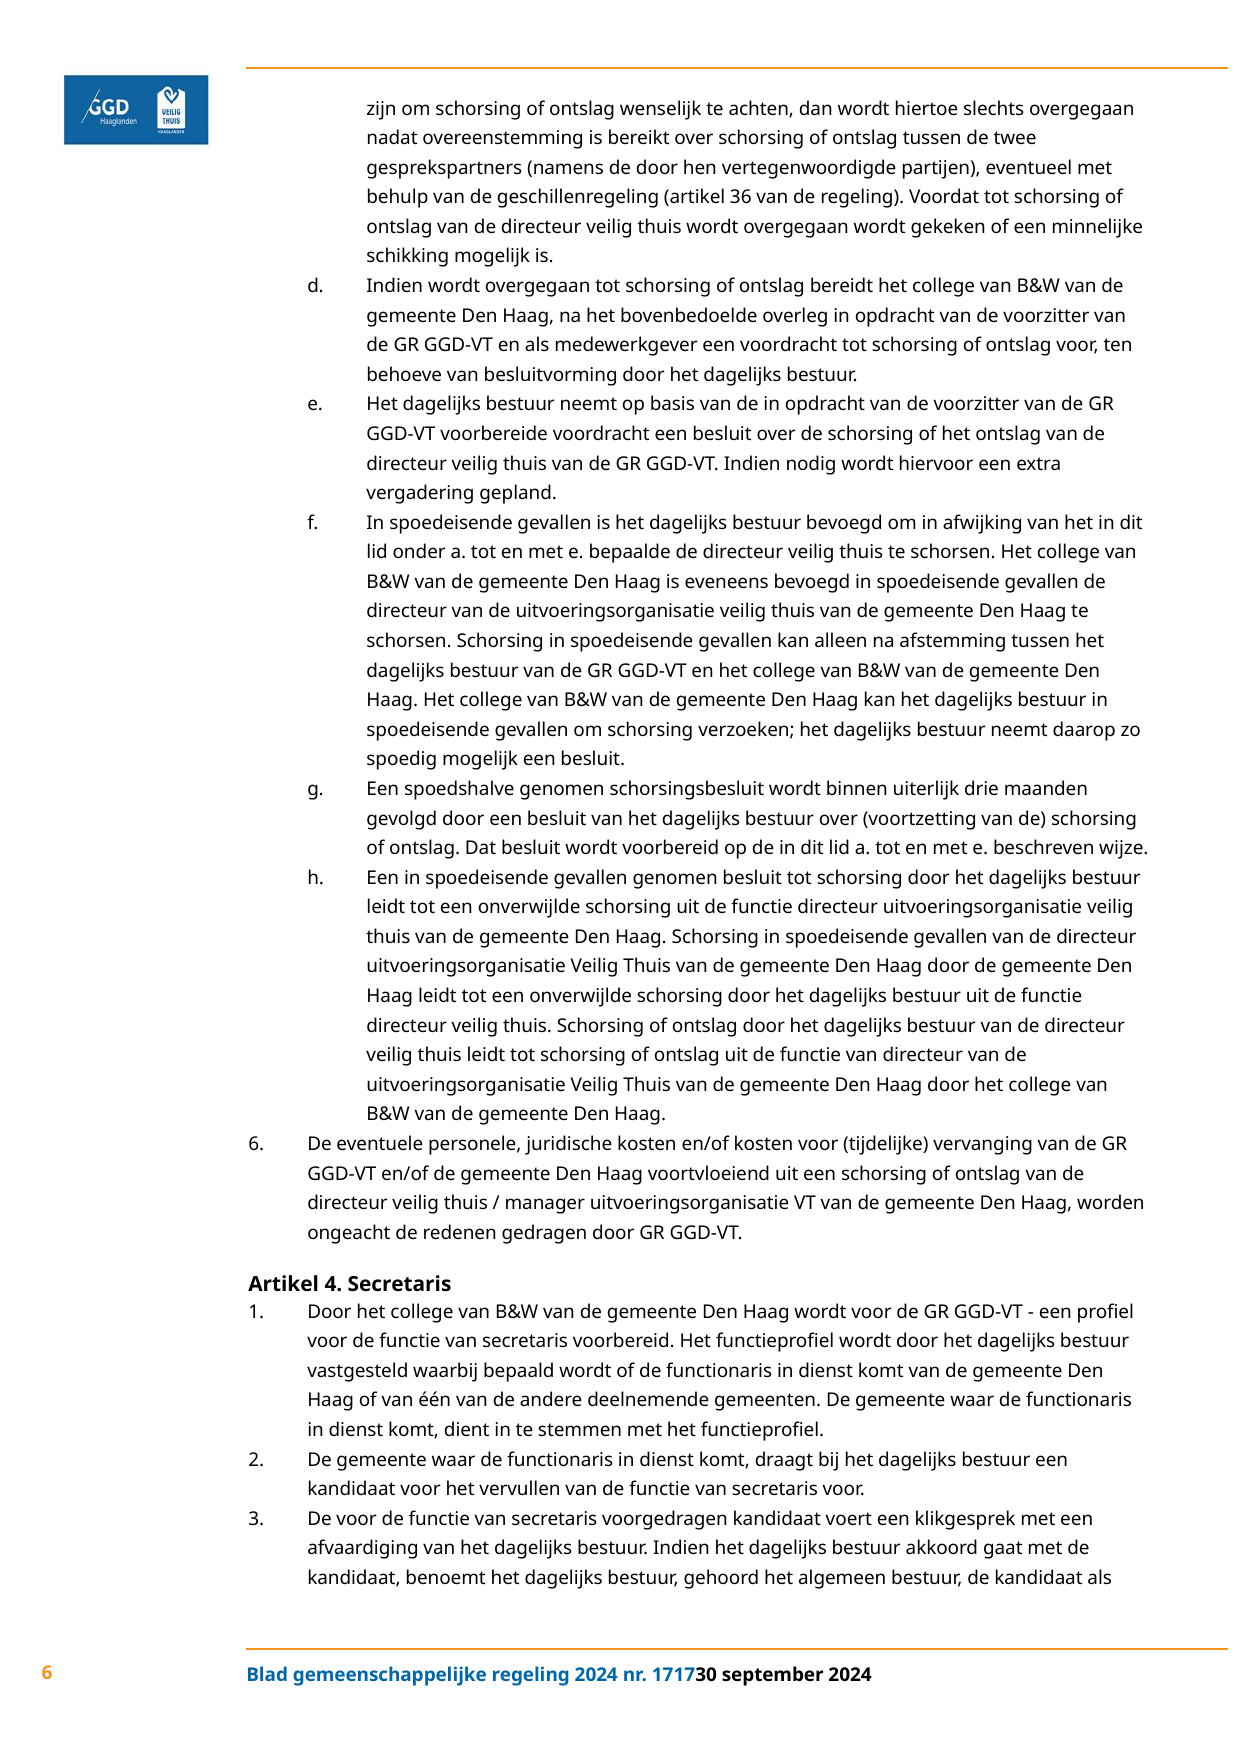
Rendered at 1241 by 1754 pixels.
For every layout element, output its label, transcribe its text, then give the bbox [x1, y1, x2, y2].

list Door het college van B&W van de gemeente Den Haag wordt voor de GR GGD-VT - een profiel voor de functie van secretaris voorbereid. Het functieprofiel wordt door het dagelijks bestuur vastgesteld waarbij bepaald wordt of de functionaris in dienst komt van de gemeente Den Haag of van één van de andere deelnemende gemeenten. De gemeente waar de functionaris in dienst komt, dient in te stemmen met het functieprofiel. [248, 1298, 1152, 1442]
list De gemeente waar de functionaris in dienst komt, draagt bij het dagelijks bestuur een kandidaat voor het vervullen van de functie van secretaris voor. [248, 1446, 1152, 1501]
list In spoedeisende gevallen is het dagelijks bestuur bevoegd om in afwijking van het in dit lid onder a. tot en met e. bepaalde de directeur veilig thuis te schorsen. Het college van B&W van de gemeente Den Haag is eveneens bevoegd in spoedeisende gevallen de directeur van de uitvoeringsorganisatie veilig thuis van de gemeente Den Haag te schorsen. Schorsing in spoedeisende gevallen kan alleen na afstemming tussen het dagelijks bestuur van de GR GGD-VT en het college van B&W van de gemeente Den Haag. Het college van B&W van de gemeente Den Haag kan het dagelijks bestuur in spoedeisende gevallen om schorsing verzoeken; het dagelijks bestuur neemt daarop zo spoedig mogelijk een besluit. [307, 509, 1152, 771]
list De voor de functie van secretaris voorgedragen kandidaat voert een klikgesprek met een afvaardiging van het dagelijks bestuur. Indien het dagelijks bestuur akkoord gaat met de kandidaat, benoemt het dagelijks bestuur, gehoord het algemeen bestuur, de kandidaat als [248, 1505, 1152, 1590]
list De eventuele personele, juridische kosten en/of kosten voor (tijdelijke) vervanging van de GR GGD-VT en/of de gemeente Den Haag voortvloeiend uit een schorsing of ontslag van de directeur veilig thuis / manager uitvoeringsorganisatie VT van de gemeente Den Haag, worden ongeacht de redenen gedragen door GR GGD-VT. [248, 1130, 1152, 1245]
list Een spoedshalve genomen schorsingsbesluit wordt binnen uiterlijk drie maanden gevolgd door een besluit van het dagelijks bestuur over (voortzetting van de) schorsing of ontslag. Dat besluit wordt voorbereid op de in dit lid a. tot en met e. beschreven wijze. [307, 775, 1152, 860]
list zijn om schorsing of ontslag wenselijk te achten, dan wordt hiertoe slechts overgegaan nadat overeenstemming is bereikt over schorsing of ontslag tussen de twee gesprekspartners (namens de door hen vertegenwoordigde partijen), eventueel met behulp van de geschillenregeling (artikel 36 van de regeling). Voordat tot schorsing of ontslag van de directeur veilig thuis wordt overgegaan wordt gekeken of een minnelijke schikking mogelijk is. [307, 95, 1152, 268]
list Het dagelijks bestuur neemt op basis van de in opdracht van de voorzitter van de GR GGD-VT voorbereide voordracht een besluit over de schorsing of het ontslag van de directeur veilig thuis van de GR GGD-VT. Indien nodig wordt hiervoor een extra vergadering gepland. [307, 391, 1152, 505]
text Artikel 4. Secretaris [248, 1269, 1152, 1298]
list Indien wordt overgegaan tot schorsing of ontslag bereidt het college van B&W van de gemeente Den Haag, na het bovenbedoelde overleg in opdracht van de voorzitter van de GR GGD-VT en als medewerkgever een voordracht tot schorsing of ontslag voor, ten behoeve van besluitvorming door het dagelijks bestuur. [307, 272, 1152, 387]
list Een in spoedeisende gevallen genomen besluit tot schorsing door het dagelijks bestuur leidt tot een onverwijlde schorsing uit de functie directeur uitvoeringsorganisatie veilig thuis van de gemeente Den Haag. Schorsing in spoedeisende gevallen van de directeur uitvoeringsorganisatie Veilig Thuis van de gemeente Den Haag door de gemeente Den Haag leidt tot een onverwijlde schorsing door het dagelijks bestuur uit de functie directeur veilig thuis. Schorsing of ontslag door het dagelijks bestuur van de directeur veilig thuis leidt tot schorsing of ontslag uit de functie van directeur van de uitvoeringsorganisatie Veilig Thuis van de gemeente Den Haag door het college van B&W van de gemeente Den Haag. [307, 864, 1152, 1126]
picture [41, 47, 231, 172]
